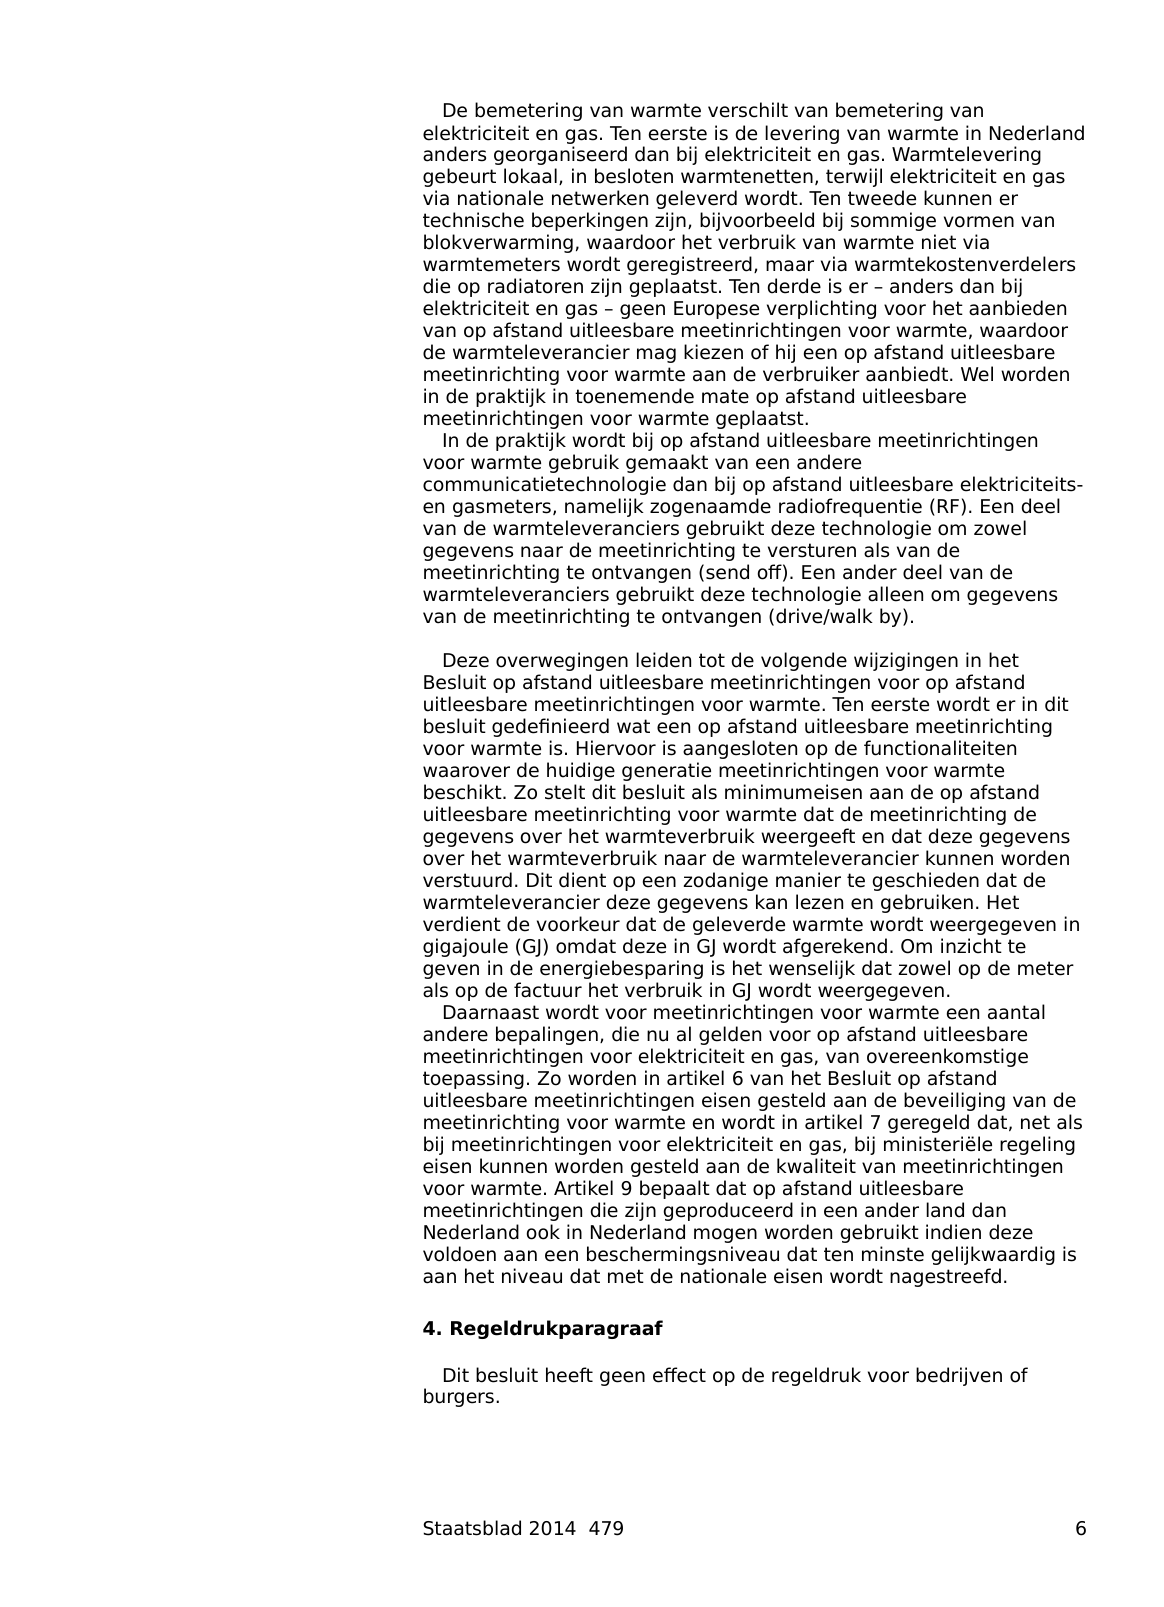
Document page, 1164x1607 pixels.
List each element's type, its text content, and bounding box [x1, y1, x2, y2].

text Deze overwegingen leiden tot de volgende wijzigingen in het Besluit op afstand uitleesbare meetinrichtingen voor op afstand uitleesbare meetinrichtingen voor warmte. Ten eerste wordt er in dit besluit gedefinieerd wat een op afstand uitleesbare meetinrichting voor warmte is. Hiervoor is aangesloten op de functionaliteiten waarover de huidige generatie meetinrichtingen voor warmte beschikt. Zo stelt dit besluit als minimumeisen aan de op afstand uitleesbare meetinrichting voor warmte dat de meetinrichting de gegevens over het warmteverbruik weergeeft en dat deze gegevens over het warmteverbruik naar de warmteleverancier kunnen worden verstuurd. Dit dient op een zodanige manier te geschieden dat de warmteleverancier deze gegevens kan lezen en gebruiken. Het verdient de voorkeur dat de geleverde warmte wordt weergegeven in gigajoule (GJ) omdat deze in GJ wordt afgerekend. Om inzicht te geven in de energiebesparing is het wenselijk dat zowel op de meter als op de factuur het verbruik in GJ wordt weergegeven. [422, 650, 1087, 1002]
text Daarnaast wordt voor meetinrichtingen voor warmte een aantal andere bepalingen, die nu al gelden voor op afstand uitleesbare meetinrichtingen voor elektriciteit en gas, van overeenkomstige toepassing. Zo worden in artikel 6 van het Besluit op afstand uitleesbare meetinrichtingen eisen gesteld aan de beveiliging van de meetinrichting voor warmte en wordt in artikel 7 geregeld dat, net als bij meetinrichtingen voor elektriciteit en gas, bij ministeriële regeling eisen kunnen worden gesteld aan de kwaliteit van meetinrichtingen voor warmte. Artikel 9 bepaalt dat op afstand uitleesbare meetinrichtingen die zijn geproduceerd in een ander land dan Nederland ook in Nederland mogen worden gebruikt indien deze voldoen aan een beschermingsniveau dat ten minste gelijkwaardig is aan het niveau dat met de nationale eisen wordt nagestreefd. [422, 1002, 1087, 1287]
text De bemetering van warmte verschilt van bemetering van elektriciteit en gas. Ten eerste is de levering van warmte in Nederland anders georganiseerd dan bij elektriciteit en gas. Warmtelevering gebeurt lokaal, in besloten warmtenetten, terwijl elektriciteit en gas via nationale netwerken geleverd wordt. Ten tweede kunnen er technische beperkingen zijn, bijvoorbeeld bij sommige vormen van blokverwarming, waardoor het verbruik van warmte niet via warmtemeters wordt geregistreerd, maar via warmtekostenverdelers die op radiatoren zijn geplaatst. Ten derde is er – anders dan bij elektriciteit en gas – geen Europese verplichting voor het aanbieden van op afstand uitleesbare meetinrichtingen voor warmte, waardoor de warmteleverancier mag kiezen of hij een op afstand uitleesbare meetinrichting voor warmte aan de verbruiker aanbiedt. Wel worden in de praktijk in toenemende mate op afstand uitleesbare meetinrichtingen voor warmte geplaatst. [422, 100, 1087, 430]
text In de praktijk wordt bij op afstand uitleesbare meetinrichtingen voor warmte gebruik gemaakt van een andere communicatietechnologie dan bij op afstand uitleesbare elektriciteits- en gasmeters, namelijk zogenaamde radiofrequentie (RF). Een deel van de warmteleveranciers gebruikt deze technologie om zowel gegevens naar de meetinrichting te versturen als van de meetinrichting te ontvangen (send off). Een ander deel van de warmteleveranciers gebruikt deze technologie alleen om gegevens van de meetinrichting te ontvangen (drive/walk by). [422, 430, 1087, 628]
subtitle 4. Regeldrukparagraaf [422, 1317, 1087, 1339]
text Dit besluit heeft geen effect op de regeldruk voor bedrijven of burgers. [422, 1364, 1087, 1408]
